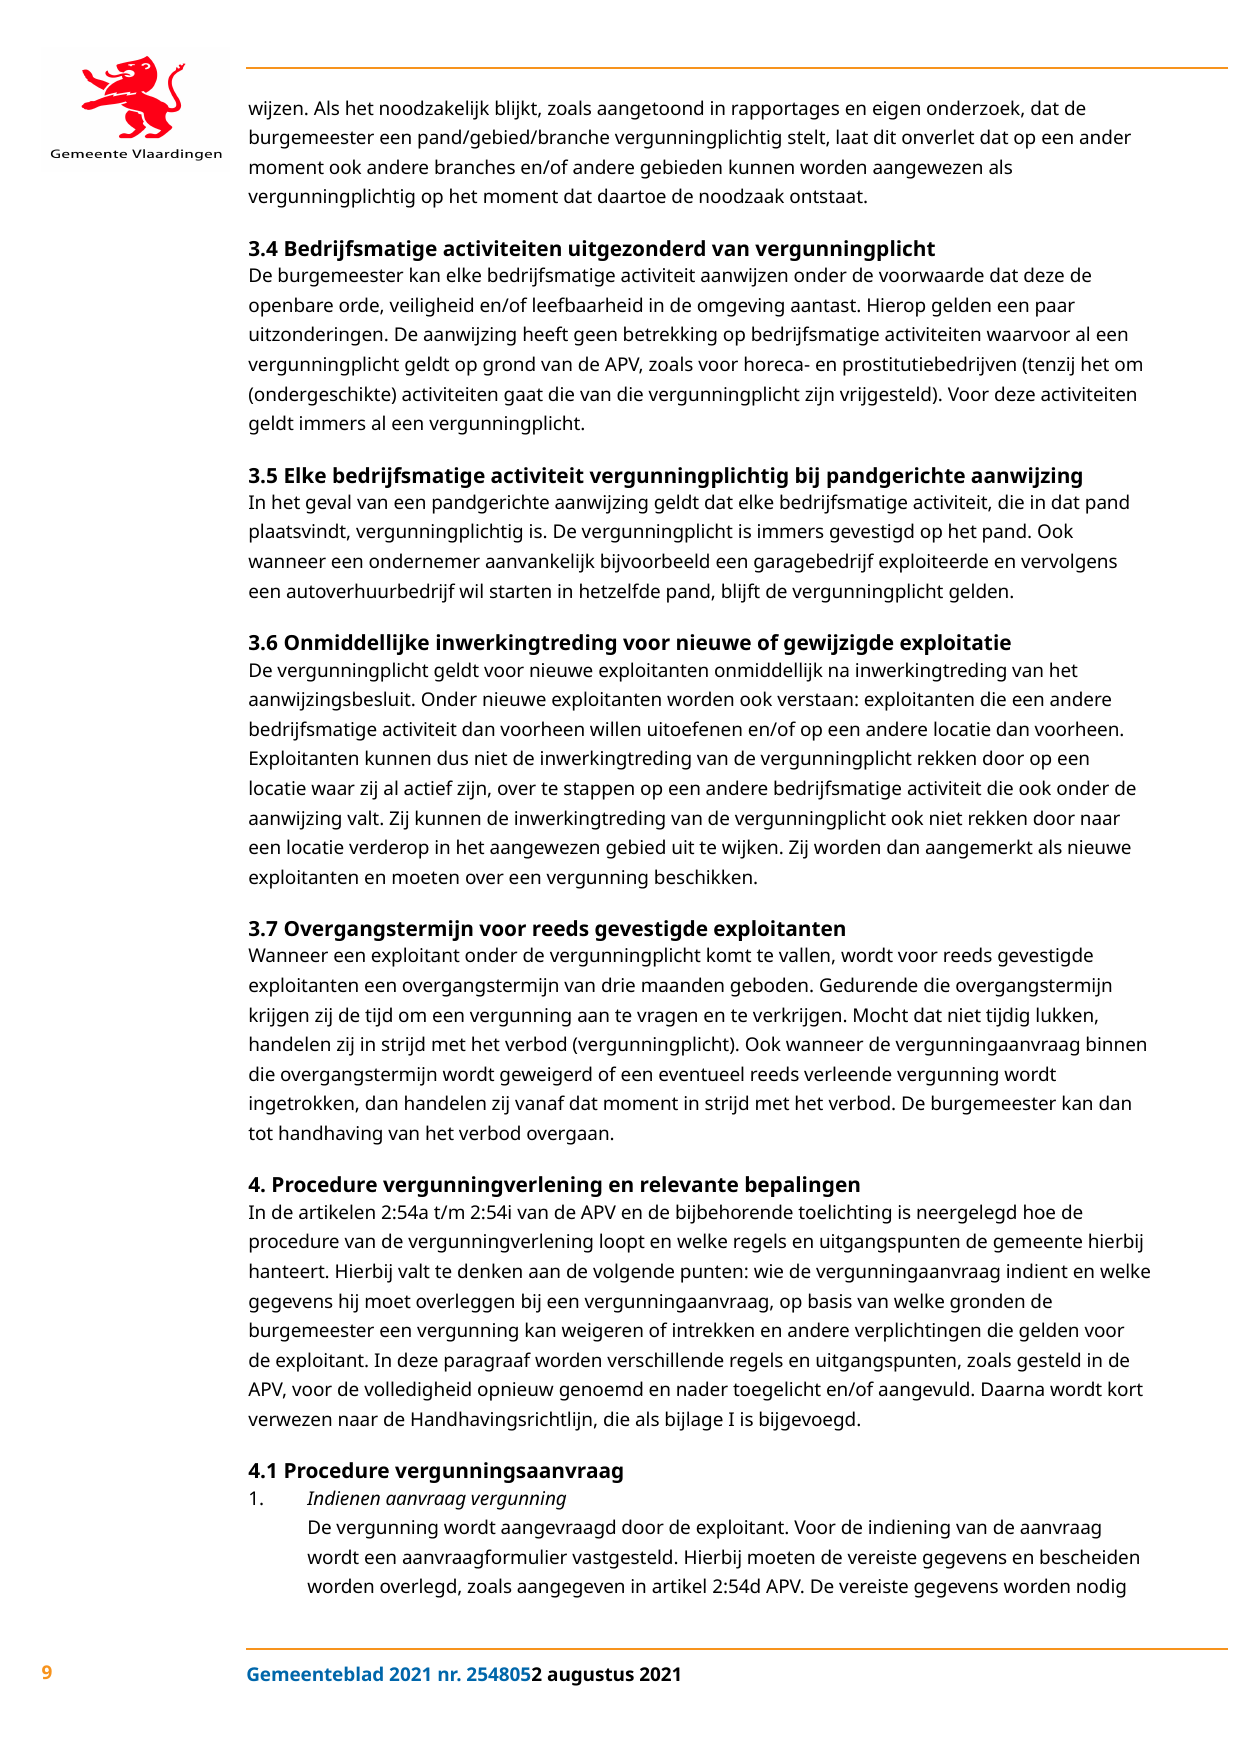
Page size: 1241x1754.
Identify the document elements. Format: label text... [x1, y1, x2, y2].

text 4.1 Procedure vergunningsaanvraag [248, 1457, 1152, 1485]
text 3.5 Elke bedrijfsmatige activiteit vergunningplichtig bij pandgerichte aanwijzing [248, 461, 1152, 489]
text In het geval van een pandgerichte aanwijzing geldt dat elke bedrijfsmatige activiteit, die in dat pand plaatsvindt, vergunningplichtig is. De vergunningplicht is immers gevestigd op het pand. Ook wanneer een ondernemer aanvankelijk bijvoorbeeld een garagebedrijf exploiteerde en vervolgens een autoverhuurbedrijf wil starten in hetzelfde pand, blijft de vergunningplicht gelden. [248, 489, 1152, 604]
list De vergunning wordt aangevraagd door de exploitant. Voor de indiening van de aanvraag wordt een aanvraagformulier vastgesteld. Hierbij moeten de vereiste gegevens en bescheiden worden overlegd, zoals aangegeven in artikel 2:54d APV. De vereiste gegevens worden nodig [248, 1514, 1152, 1599]
list Indienen aanvraag vergunning [248, 1485, 1152, 1511]
text De burgemeester kan elke bedrijfsmatige activiteit aanwijzen onder de voorwaarde dat deze de openbare orde, veiligheid en/of leefbaarheid in de omgeving aantast. Hierop gelden een paar uitzonderingen. De aanwijzing heeft geen betrekking op bedrijfsmatige activiteiten waarvoor al een vergunningplicht geldt op grond van de APV, zoals voor horeca- en prostitutiebedrijven (tenzij het om (ondergeschikte) activiteiten gaat die van die vergunningplicht zijn vrijgesteld). Voor deze activiteiten geldt immers al een vergunningplicht. [248, 262, 1152, 436]
picture [41, 47, 231, 172]
text De vergunningplicht geldt voor nieuwe exploitanten onmiddellijk na inwerkingtreding van het aanwijzingsbesluit. Onder nieuwe exploitanten worden ook verstaan: exploitanten die een andere bedrijfsmatige activiteit dan voorheen willen uitoefenen en/of op een andere locatie dan voorheen. Exploitanten kunnen dus niet de inwerkingtreding van de vergunningplicht rekken door op een locatie waar zij al actief zijn, over te stappen op een andere bedrijfsmatige activiteit die ook onder de aanwijzing valt. Zij kunnen de inwerkingtreding van de vergunningplicht ook niet rekken door naar een locatie verderop in het aangewezen gebied uit te wijken. Zij worden dan aangemerkt als nieuwe exploitanten en moeten over een vergunning beschikken. [248, 657, 1152, 889]
text 3.4 Bedrijfsmatige activiteiten uitgezonderd van vergunningplicht [248, 234, 1152, 262]
text 3.6 Onmiddellijke inwerkingtreding voor nieuwe of gewijzigde exploitatie [248, 628, 1152, 657]
text 4. Procedure vergunningverlening en relevante bepalingen [248, 1171, 1152, 1199]
text Wanneer een exploitant onder de vergunningplicht komt te vallen, wordt voor reeds gevestigde exploitanten een overgangstermijn van drie maanden geboden. Gedurende die overgangstermijn krijgen zij de tijd om een vergunning aan te vragen en te verkrijgen. Mocht dat niet tijdig lukken, handelen zij in strijd met het verbod (vergunningplicht). Ook wanneer de vergunningaanvraag binnen die overgangstermijn wordt geweigerd of een eventueel reeds verleende vergunning wordt ingetrokken, dan handelen zij vanaf dat moment in strijd met het verbod. De burgemeester kan dan tot handhaving van het verbod overgaan. [248, 943, 1152, 1146]
text wijzen. Als het noodzakelijk blijkt, zoals aangetoond in rapportages en eigen onderzoek, dat de burgemeester een pand/gebied/branche vergunningplichtig stelt, laat dit onverlet dat op een ander moment ook andere branches en/of andere gebieden kunnen worden aangewezen als vergunningplichtig op het moment dat daartoe de noodzaak ontstaat. [248, 95, 1152, 209]
text 3.7 Overgangstermijn voor reeds gevestigde exploitanten [248, 914, 1152, 943]
text In de artikelen 2:54a t/m 2:54i van de APV en de bijbehorende toelichting is neergelegd hoe de procedure van de vergunningverlening loopt en welke regels en uitgangspunten de gemeente hierbij hanteert. Hierbij valt te denken aan de volgende punten: wie de vergunningaanvraag indient en welke gegevens hij moet overleggen bij een vergunningaanvraag, op basis van welke gronden de burgemeester een vergunning kan weigeren of intrekken en andere verplichtingen die gelden voor de exploitant. In deze paragraaf worden verschillende regels en uitgangspunten, zoals gesteld in de APV, voor de volledigheid opnieuw genoemd en nader toegelicht en/of aangevuld. Daarna wordt kort verwezen naar de Handhavingsrichtlijn, die als bijlage I is bijgevoegd. [248, 1199, 1152, 1432]
